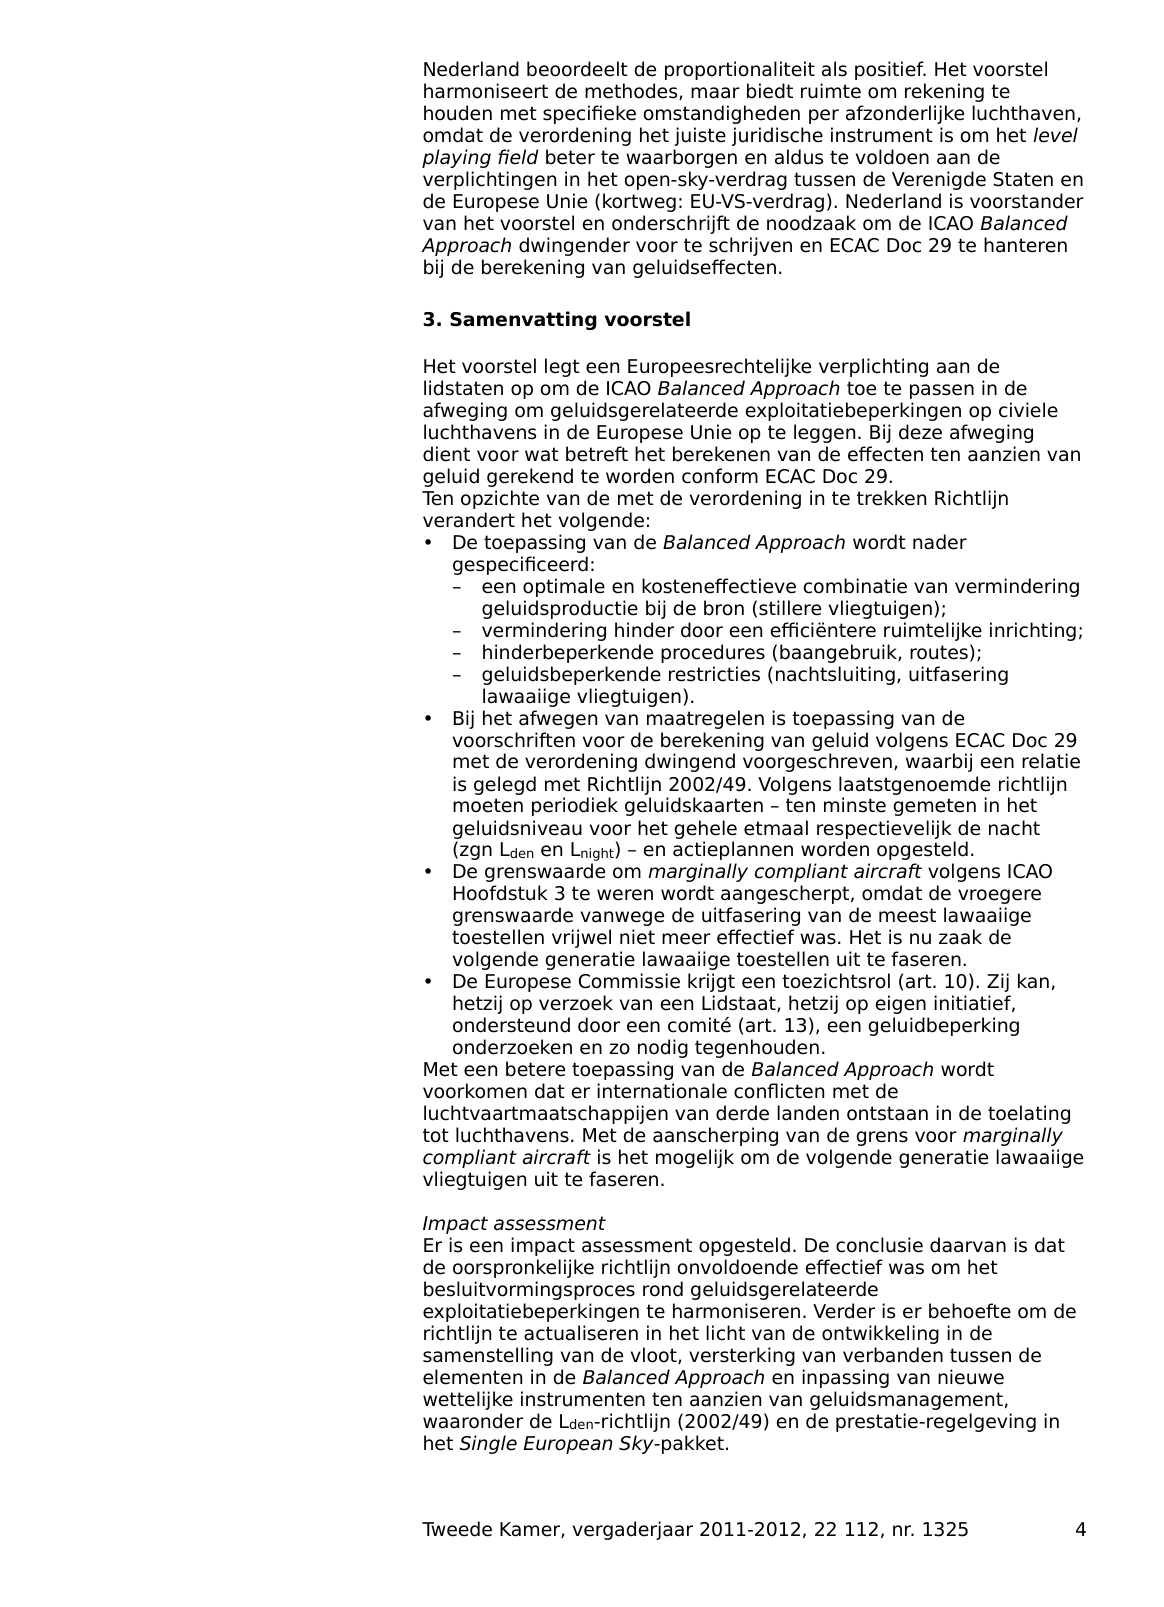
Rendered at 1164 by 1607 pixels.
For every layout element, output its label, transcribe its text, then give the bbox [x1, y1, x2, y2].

text Ten opzichte van de met de verordening in te trekken Richtlijn verandert het volgende: [422, 488, 1087, 532]
text • De grenswaarde om marginally compliant aircraft volgens ICAO Hoofdstuk 3 te weren wordt aangescherpt, omdat de vroegere grenswaarde vanwege de uitfasering van de meest lawaaiige toestellen vrijwel niet meer effectief was. Het is nu zaak de volgende generatie lawaaiige toestellen uit te faseren. [422, 861, 1087, 971]
text – geluidsbeperkende restricties (nachtsluiting, uitfasering lawaaiige vliegtuigen). [452, 663, 1087, 707]
text • De Europese Commissie krijgt een toezichtsrol (art. 10). Zij kan, hetzij op verzoek van een Lidstaat, hetzij op eigen initiatief, ondersteund door een comité (art. 13), een geluidbeperking onderzoeken en zo nodig tegenhouden. [422, 971, 1087, 1059]
text • De toepassing van de Balanced Approach wordt nader gespecificeerd: [422, 532, 1087, 576]
text • Bij het afwegen van maatregelen is toepassing van de voorschriften voor de berekening van geluid volgens ECAC Doc 29 met de verordening dwingend voorgeschreven, waarbij een relatie is gelegd met Richtlijn 2002/49. Volgens laatstgenoemde richtlijn moeten periodiek geluidskaarten – ten minste gemeten in het geluidsniveau voor het gehele etmaal respectievelijk de nacht (zgn Lden en Lnight) – en actieplannen worden opgesteld. [422, 707, 1087, 861]
text – een optimale en kosteneffectieve combinatie van vermindering geluidsproductie bij de bron (stillere vliegtuigen); [452, 576, 1087, 619]
text – vermindering hinder door een efficiëntere ruimtelijke inrichting; [452, 619, 1087, 642]
subtitle Impact assessment [422, 1213, 1087, 1235]
text Met een betere toepassing van de Balanced Approach wordt voorkomen dat er internationale conflicten met de luchtvaartmaatschappijen van derde landen ontstaan in de toelating tot luchthavens. Met de aanscherping van de grens voor marginally compliant aircraft is het mogelijk om de volgende generatie lawaaiige vliegtuigen uit te faseren. [422, 1059, 1087, 1191]
text – hinderbeperkende procedures (baangebruik, routes); [452, 642, 1087, 663]
text Nederland beoordeelt de proportionaliteit als positief. Het voorstel harmoniseert de methodes, maar biedt ruimte om rekening te houden met specifieke omstandigheden per afzonderlijke luchthaven, omdat de verordening het juiste juridische instrument is om het level playing field beter te waarborgen en aldus te voldoen aan de verplichtingen in het open-sky-verdrag tussen de Verenigde Staten en de Europese Unie (kortweg: EU-VS-verdrag). Nederland is voorstander van het voorstel en onderschrijft de noodzaak om de ICAO Balanced Approach dwingender voor te schrijven en ECAC Doc 29 te hanteren bij de berekening van geluidseffecten. [422, 59, 1087, 279]
subtitle 3. Samenvatting voorstel [422, 309, 1087, 331]
text Er is een impact assessment opgesteld. De conclusie daarvan is dat de oorspronkelijke richtlijn onvoldoende effectief was om het besluitvormingsproces rond geluidsgerelateerde exploitatiebeperkingen te harmoniseren. Verder is er behoefte om de richtlijn te actualiseren in het licht van de ontwikkeling in de samenstelling van de vloot, versterking van verbanden tussen de elementen in de Balanced Approach en inpassing van nieuwe wettelijke instrumenten ten aanzien van geluidsmanagement, waaronder de Lden-richtlijn (2002/49) en de prestatie-regelgeving in het Single European Sky-pakket. [422, 1235, 1087, 1455]
text Het voorstel legt een Europeesrechtelijke verplichting aan de lidstaten op om de ICAO Balanced Approach toe te passen in de afweging om geluidsgerelateerde exploitatiebeperkingen op civiele luchthavens in de Europese Unie op te leggen. Bij deze afweging dient voor wat betreft het berekenen van de effecten ten aanzien van geluid gerekend te worden conform ECAC Doc 29. [422, 356, 1087, 488]
